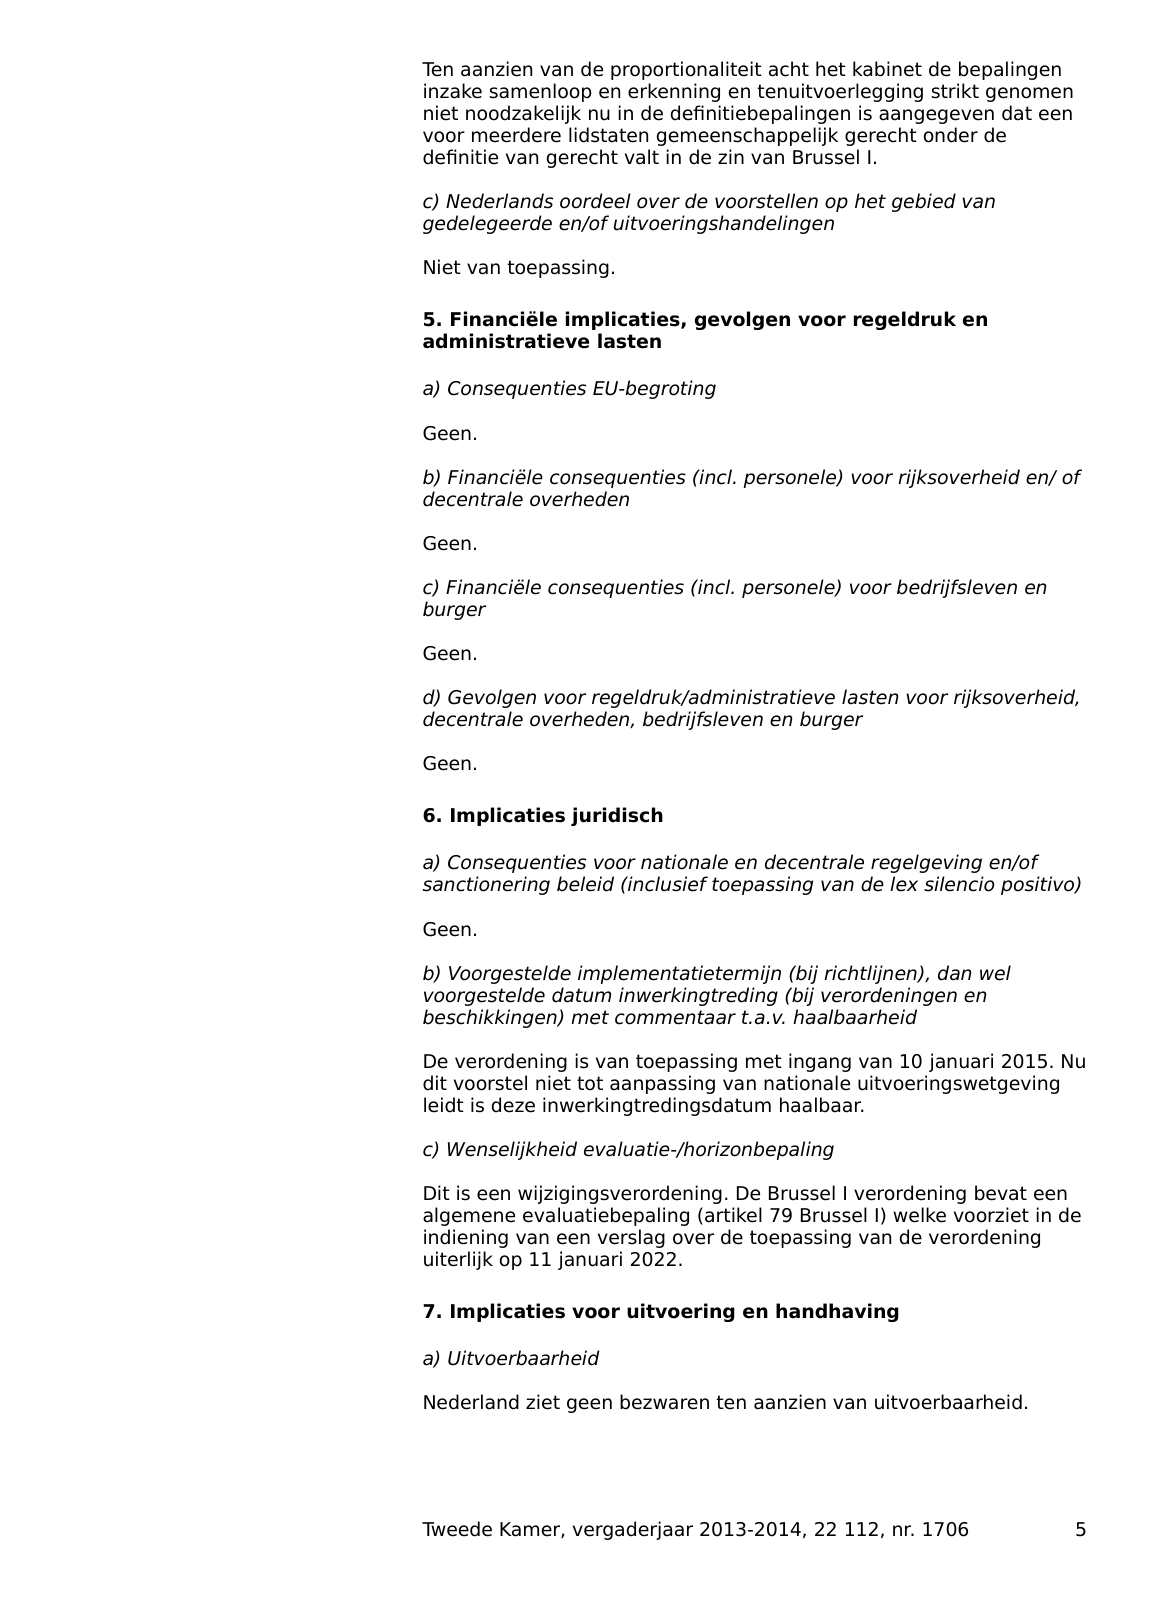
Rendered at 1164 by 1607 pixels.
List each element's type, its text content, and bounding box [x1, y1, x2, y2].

subtitle a) Uitvoerbaarheid [422, 1348, 1087, 1370]
subtitle 6. Implicaties juridisch [422, 805, 1087, 827]
subtitle b) Financiële consequenties (incl. personele) voor rijksoverheid en/ of decentrale overheden [422, 467, 1087, 511]
text Geen. [422, 753, 1087, 775]
text Geen. [422, 422, 1087, 444]
text Geen. [422, 533, 1087, 555]
text Ten aanzien van de proportionaliteit acht het kabinet de bepalingen inzake samenloop en erkenning en tenuitvoerlegging strikt genomen niet noodzakelijk nu in de definitiebepalingen is aangegeven dat een voor meerdere lidstaten gemeenschappelijk gerecht onder de definitie van gerecht valt in de zin van Brussel I. [422, 59, 1087, 169]
text De verordening is van toepassing met ingang van 10 januari 2015. Nu dit voorstel niet tot aanpassing van nationale uitvoeringswetgeving leidt is deze inwerkingtredingsdatum haalbaar. [422, 1051, 1087, 1117]
text Geen. [422, 643, 1087, 665]
subtitle b) Voorgestelde implementatietermijn (bij richtlijnen), dan wel voorgestelde datum inwerkingtreding (bij verordeningen en beschikkingen) met commentaar t.a.v. haalbaarheid [422, 963, 1087, 1028]
text Dit is een wijzigingsverordening. De Brussel I verordening bevat een algemene evaluatiebepaling (artikel 79 Brussel I) welke voorziet in de indiening van een verslag over de toepassing van de verordening uiterlijk op 11 januari 2022. [422, 1183, 1087, 1271]
subtitle 5. Financiële implicaties, gevolgen voor regeldruk en administratieve lasten [422, 309, 1087, 353]
text Niet van toepassing. [422, 257, 1087, 279]
text Nederland ziet geen bezwaren ten aanzien van uitvoerbaarheid. [422, 1392, 1087, 1414]
subtitle d) Gevolgen voor regeldruk/administratieve lasten voor rijksoverheid, decentrale overheden, bedrijfsleven en burger [422, 687, 1087, 731]
subtitle a) Consequenties EU-begroting [422, 378, 1087, 400]
subtitle 7. Implicaties voor uitvoering en handhaving [422, 1301, 1087, 1323]
text Geen. [422, 918, 1087, 940]
subtitle c) Nederlands oordeel over de voorstellen op het gebied van gedelegeerde en/of uitvoeringshandelingen [422, 191, 1087, 235]
subtitle c) Wenselijkheid evaluatie-/horizonbepaling [422, 1139, 1087, 1161]
subtitle a) Consequenties voor nationale en decentrale regelgeving en/of sanctionering beleid (inclusief toepassing van de lex silencio positivo) [422, 852, 1087, 896]
subtitle c) Financiële consequenties (incl. personele) voor bedrijfsleven en burger [422, 577, 1087, 621]
